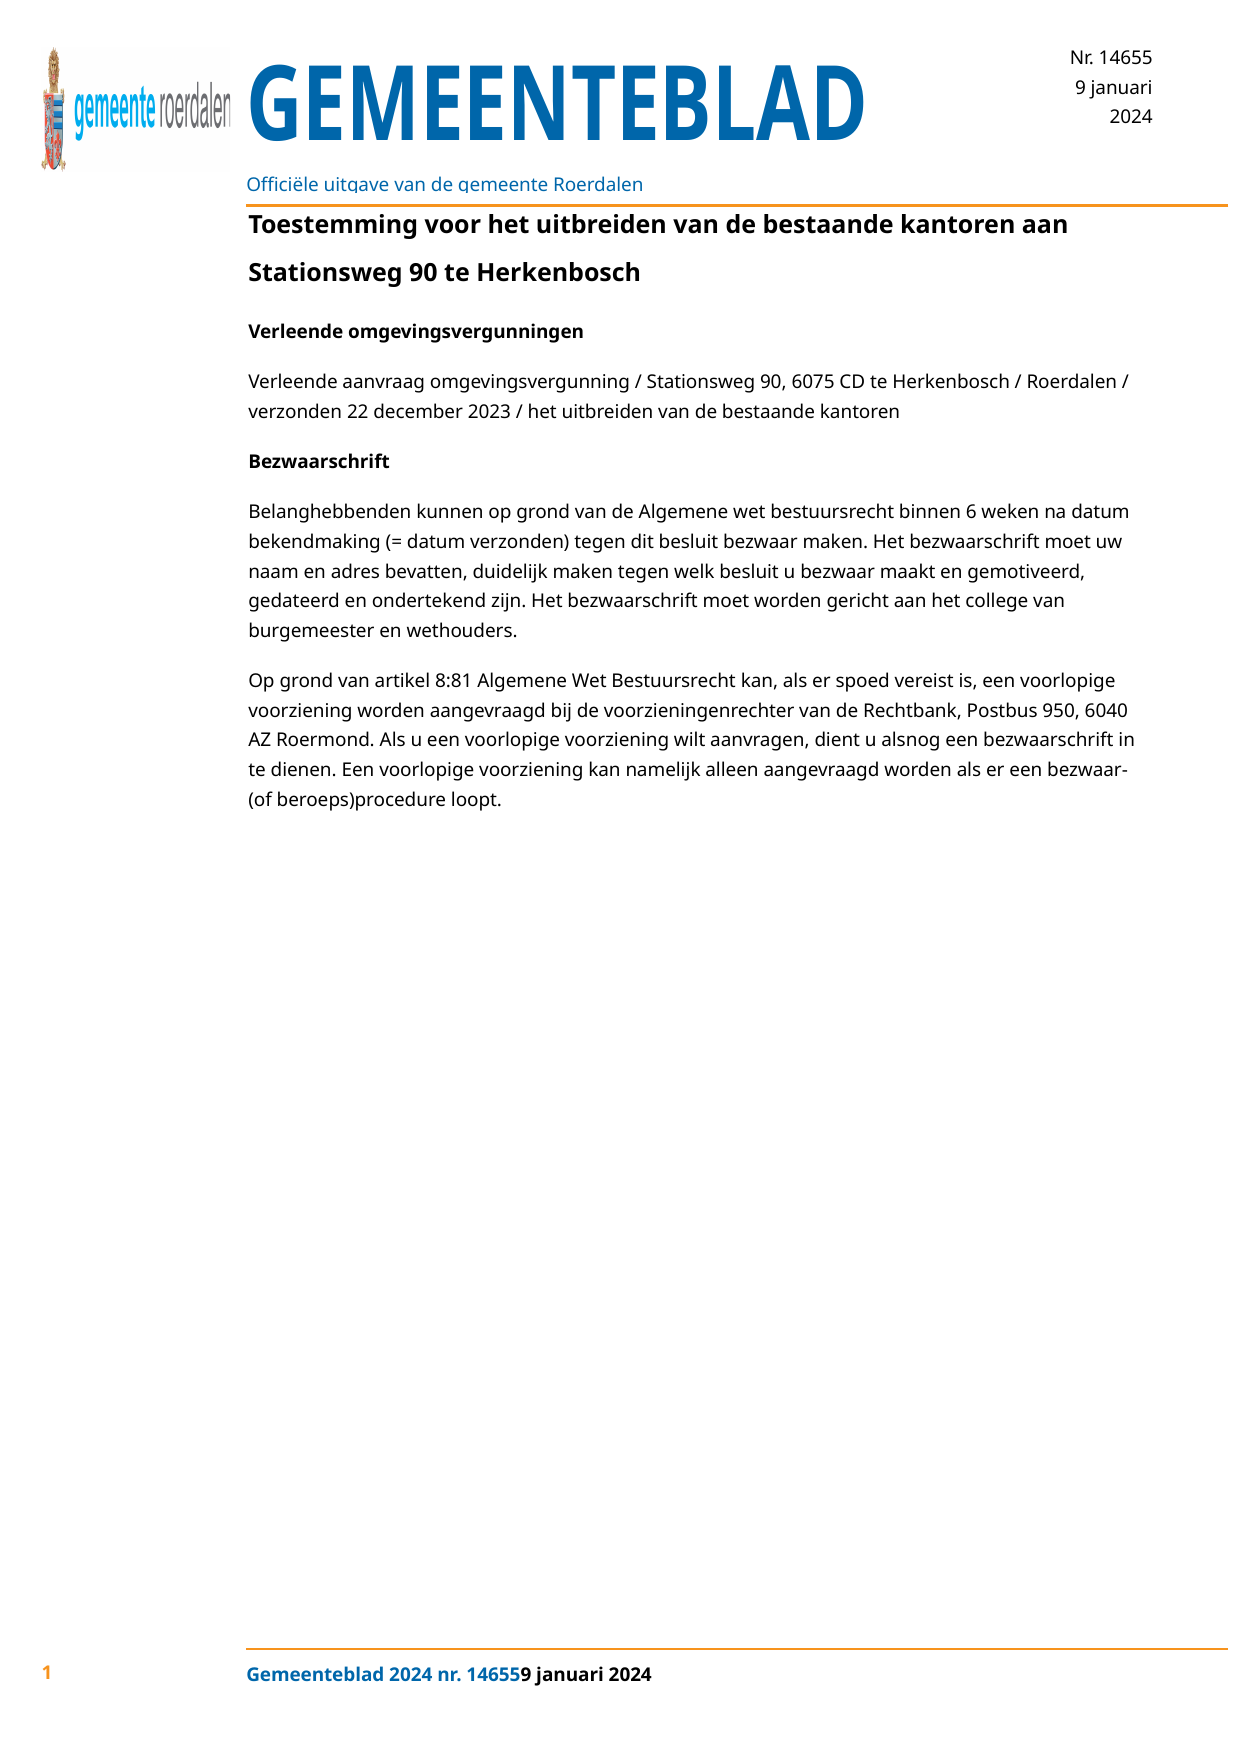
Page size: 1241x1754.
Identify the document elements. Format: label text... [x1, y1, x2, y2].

picture [41, 47, 231, 172]
text Op grond van artikel 8:81 Algemene Wet Bestuursrecht kan, als er spoed vereist is, een voorlopige voorziening worden aangevraagd bij de voorzieningenrechter van de Rechtbank, Postbus 950, 6040 AZ Roermond. Als u een voorlopige voorziening wilt aanvragen, dient u alsnog een bezwaarschrift in te dienen. Een voorlopige voorziening kan namelijk alleen aangevraagd worden als er een bezwaar- (of beroeps)procedure loopt. [248, 667, 1152, 812]
text Belanghebbenden kunnen op grond van de Algemene wet bestuursrecht binnen 6 weken na datum bekendmaking (= datum verzonden) tegen dit besluit bezwaar maken. Het bezwaarschrift moet uw naam en adres bevatten, duidelijk maken tegen welk besluit u bezwaar maakt en gemotiveerd, gedateerd en ondertekend zijn. Het bezwaarschrift moet worden gericht aan het college van burgemeester en wethouders. [248, 499, 1152, 643]
text Verleende aanvraag omgevingsvergunning / Stationsweg 90, 6075 CD te Herkenbosch / Roerdalen / verzonden 22 december 2023 / het uitbreiden van de bestaande kantoren [248, 368, 1152, 424]
text Toestemming voor het uitbreiden van de bestaande kantoren aan Stationsweg 90 te Herkenbosch [248, 207, 1152, 288]
text Verleende omgevingsvergunningen [248, 318, 1152, 344]
text Bezwaarschrift [248, 448, 1152, 474]
